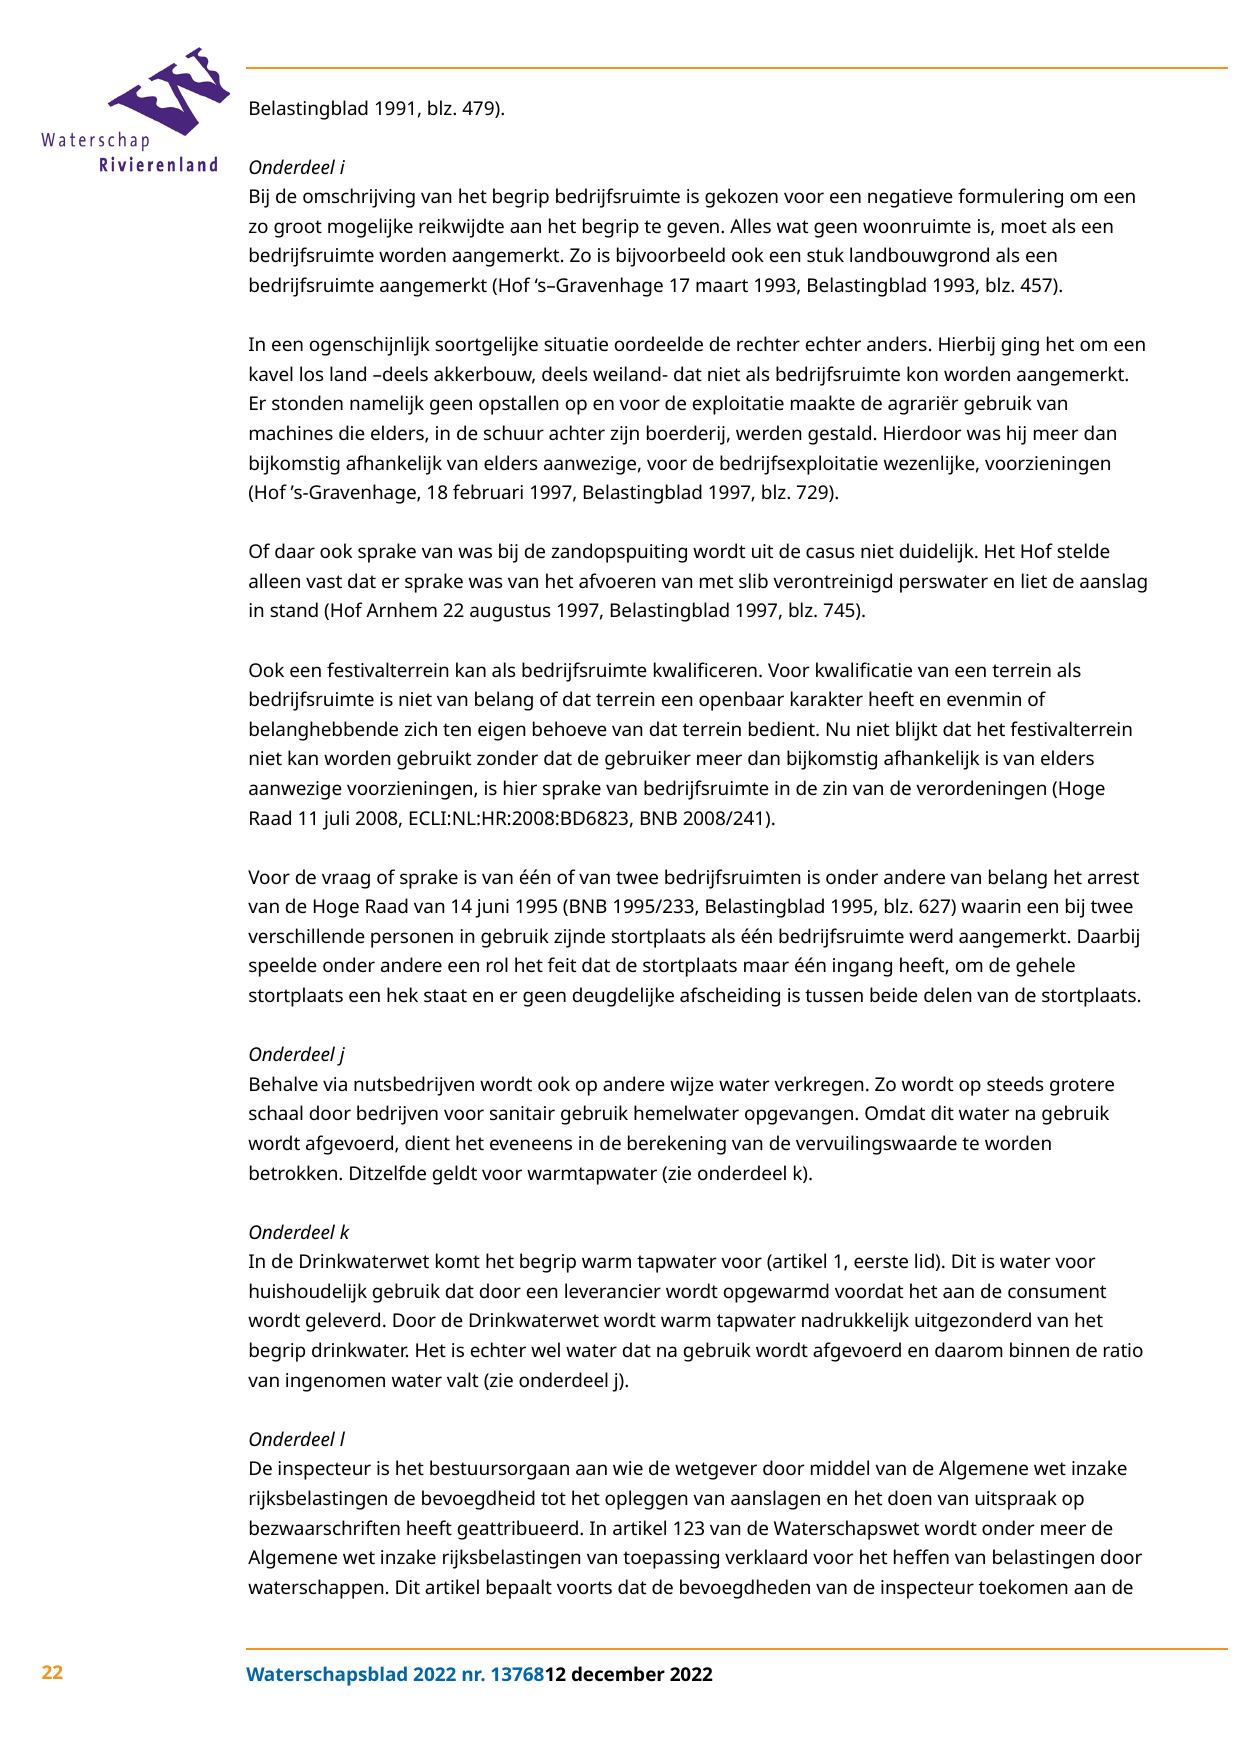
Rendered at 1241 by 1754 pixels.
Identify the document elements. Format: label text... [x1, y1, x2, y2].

text Onderdeel k [248, 1219, 1152, 1245]
text Onderdeel i [248, 154, 1152, 180]
text Onderdeel j [248, 1041, 1152, 1067]
text In de Drinkwaterwet komt het begrip warm tapwater voor (artikel 1, eerste lid). Dit is water voor huishoudelijk gebruik dat door een leverancier wordt opgewarmd voordat het aan de consument wordt geleverd. Door de Drinkwaterwet wordt warm tapwater nadrukkelijk uitgezonderd van het begrip drinkwater. Het is echter wel water dat na gebruik wordt afgevoerd en daarom binnen de ratio van ingenomen water valt (zie onderdeel j). [248, 1248, 1152, 1393]
text Onderdeel l [248, 1426, 1152, 1452]
text Belastingblad 1991, blz. 479). [248, 95, 1152, 121]
text Bij de omschrijving van het begrip bedrijfsruimte is gekozen voor een negatieve formulering om een zo groot mogelijke reikwijdte aan het begrip te geven. Alles wat geen woonruimte is, moet als een bedrijfsruimte worden aangemerkt. Zo is bijvoorbeeld ook een stuk landbouwgrond als een bedrijfsruimte aangemerkt (Hof ‘s–Gravenhage 17 maart 1993, Belastingblad 1993, blz. 457). [248, 183, 1152, 298]
text In een ogenschijnlijk soortgelijke situatie oordeelde de rechter echter anders. Hierbij ging het om een kavel los land –deels akkerbouw, deels weiland- dat niet als bedrijfsruimte kon worden aangemerkt. Er stonden namelijk geen opstallen op en voor de exploitatie maakte de agrariër gebruik van machines die elders, in de schuur achter zijn boerderij, werden gestald. Hierdoor was hij meer dan bijkomstig afhankelijk van elders aanwezige, voor de bedrijfsexploitatie wezenlijke, voorzieningen (Hof ’s-Gravenhage, 18 februari 1997, Belastingblad 1997, blz. 729). [248, 331, 1152, 505]
text Voor de vraag of sprake is van één of van twee bedrijfsruimten is onder andere van belang het arrest van de Hoge Raad van 14 juni 1995 (BNB 1995/233, Belastingblad 1995, blz. 627) waarin een bij twee verschillende personen in gebruik zijnde stortplaats als één bedrijfsruimte werd aangemerkt. Daarbij speelde onder andere een rol het feit dat de stortplaats maar één ingang heeft, om de gehele stortplaats een hek staat en er geen deugdelijke afscheiding is tussen beide delen van de stortplaats. [248, 864, 1152, 1008]
text Of daar ook sprake van was bij de zandopspuiting wordt uit de casus niet duidelijk. Het Hof stelde alleen vast dat er sprake was van het afvoeren van met slib verontreinigd perswater en liet de aanslag in stand (Hof Arnhem 22 augustus 1997, Belastingblad 1997, blz. 745). [248, 538, 1152, 623]
text De inspecteur is het bestuursorgaan aan wie de wetgever door middel van de Algemene wet inzake rijksbelastingen de bevoegdheid tot het opleggen van aanslagen en het doen van uitspraak op bezwaarschriften heeft geattribueerd. In artikel 123 van de Waterschapswet wordt onder meer de Algemene wet inzake rijksbelastingen van toepassing verklaard voor het heffen van belastingen door waterschappen. Dit artikel bepaalt voorts dat de bevoegdheden van de inspecteur toekomen aan de [248, 1456, 1152, 1600]
text Behalve via nutsbedrijven wordt ook op andere wijze water verkregen. Zo wordt op steeds grotere schaal door bedrijven voor sanitair gebruik hemelwater opgevangen. Omdat dit water na gebruik wordt afgevoerd, dient het eveneens in de berekening van de vervuilingswaarde te worden betrokken. Ditzelfde geldt voor warmtapwater (zie onderdeel k). [248, 1071, 1152, 1186]
picture [41, 47, 231, 172]
text Ook een festivalterrein kan als bedrijfsruimte kwalificeren. Voor kwalificatie van een terrein als bedrijfsruimte is niet van belang of dat terrein een openbaar karakter heeft en evenmin of belanghebbende zich ten eigen behoeve van dat terrein bedient. Nu niet blijkt dat het festivalterrein niet kan worden gebruikt zonder dat de gebruiker meer dan bijkomstig afhankelijk is van elders aanwezige voorzieningen, is hier sprake van bedrijfsruimte in de zin van de verordeningen (Hoge Raad 11 juli 2008, ECLI:NL:HR:2008:BD6823, BNB 2008/241). [248, 657, 1152, 831]
